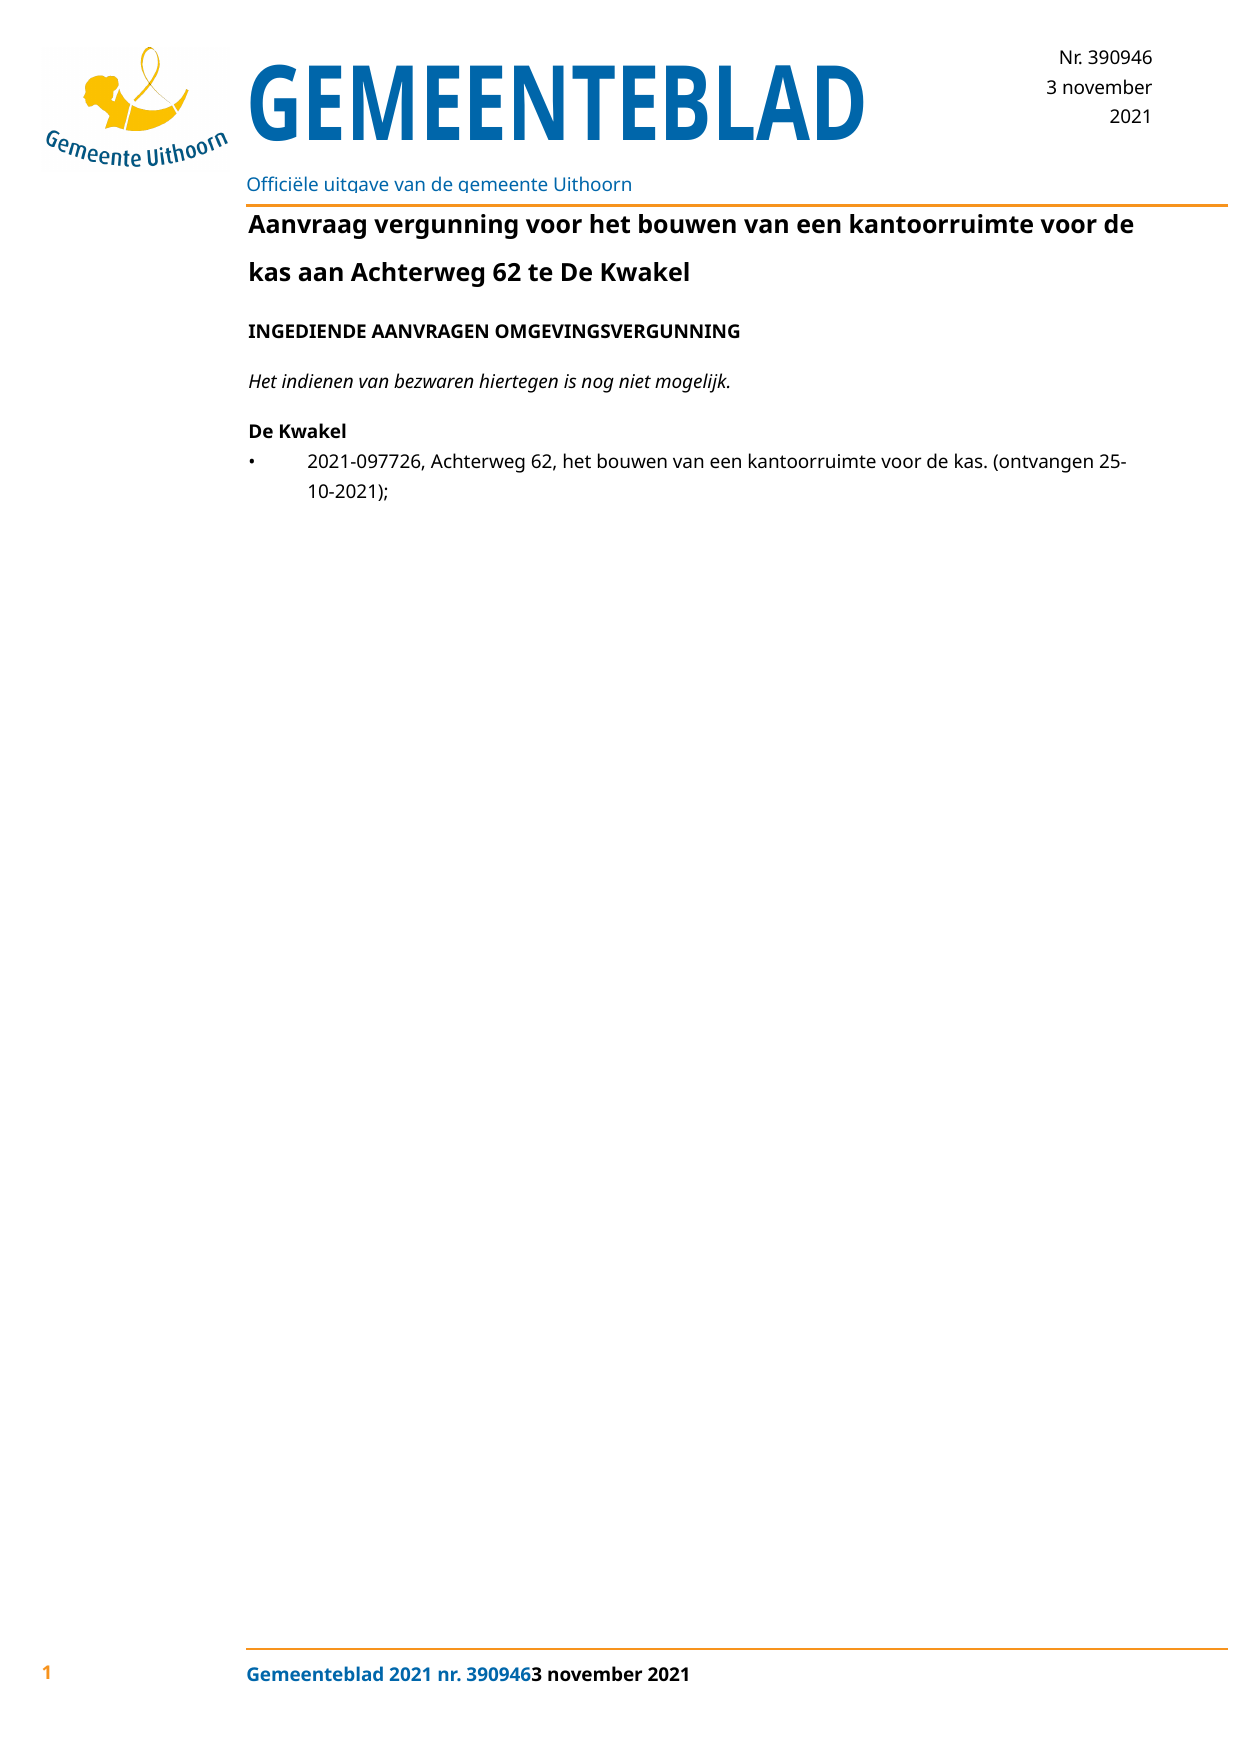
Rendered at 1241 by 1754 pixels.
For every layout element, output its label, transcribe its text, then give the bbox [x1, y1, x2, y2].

text Aanvraag vergunning voor het bouwen van een kantoorruimte voor de kas aan Achterweg 62 te De Kwakel [248, 207, 1152, 288]
text De Kwakel [248, 419, 1152, 444]
text INGEDIENDE AANVRAGEN OMGEVINGSVERGUNNING [248, 318, 1152, 344]
list 2021-097726, Achterweg 62, het bouwen van een kantoorruimte voor de kas. (ontvangen 25-10-2021); [248, 448, 1152, 504]
picture [41, 47, 231, 172]
text Het indienen van bezwaren hiertegen is nog niet mogelijk. [248, 368, 1152, 394]
